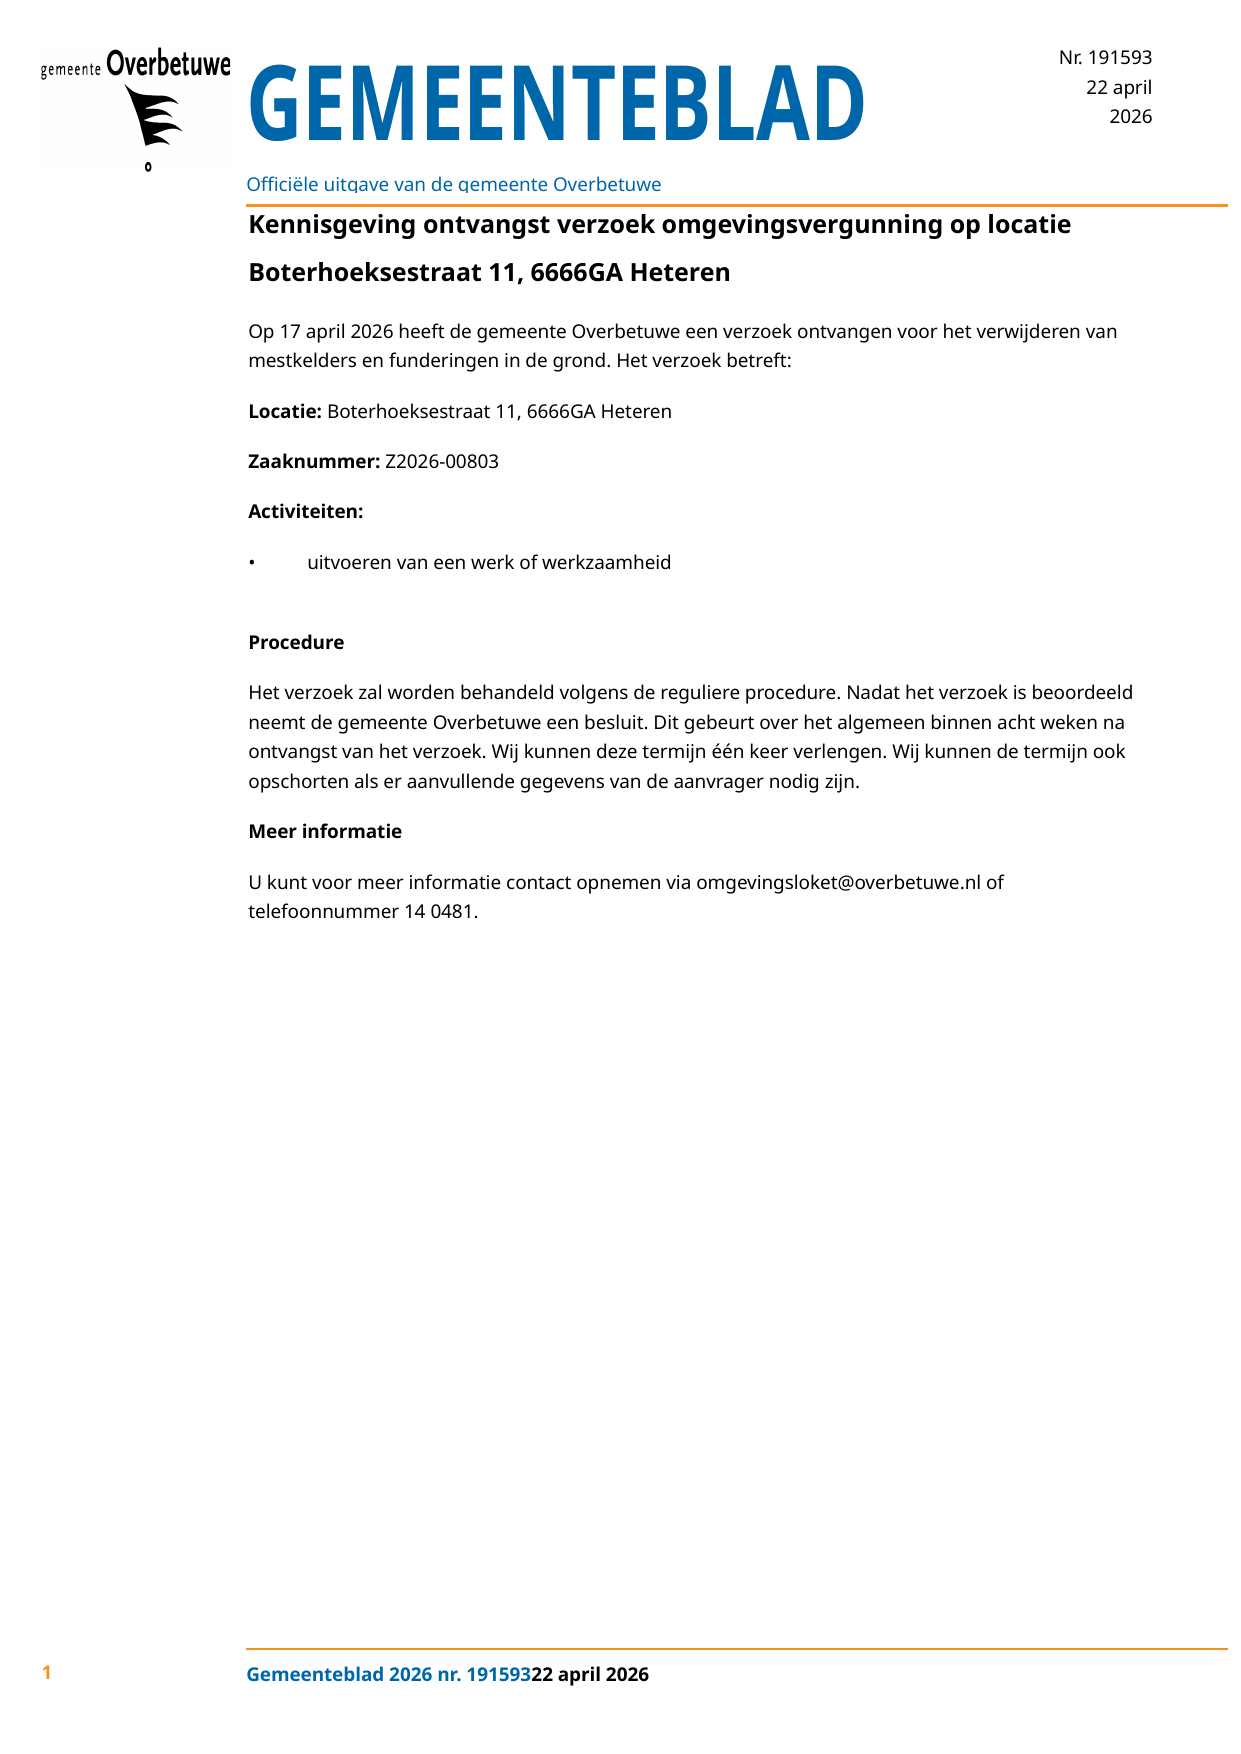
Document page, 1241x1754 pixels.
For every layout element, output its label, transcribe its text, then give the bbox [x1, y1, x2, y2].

text U kunt voor meer informatie contact opnemen via omgevingsloket@overbetuwe.nl of telefoonnummer 14 0481. [248, 869, 1152, 924]
text Zaaknummer: Z2026-00803 [248, 448, 1152, 474]
text Procedure [248, 629, 1152, 655]
text Meer informatie [248, 819, 1152, 844]
list uitvoeren van een werk of werkzaamheid [248, 549, 1152, 575]
text Het verzoek zal worden behandeld volgens de reguliere procedure. Nadat het verzoek is beoordeeld neemt de gemeente Overbetuwe een besluit. Dit gebeurt over het algemeen binnen acht weken na ontvangst van het verzoek. Wij kunnen deze termijn één keer verlengen. Wij kunnen de termijn ook opschorten als er aanvullende gegevens van de aanvrager nodig zijn. [248, 679, 1152, 794]
picture [41, 47, 231, 172]
text Op 17 april 2026 heeft de gemeente Overbetuwe een verzoek ontvangen voor het verwijderen van mestkelders en funderingen in de grond. Het verzoek betreft: [248, 318, 1152, 373]
text Activiteiten: [248, 499, 1152, 524]
text Kennisgeving ontvangst verzoek omgevingsvergunning op locatie Boterhoeksestraat 11, 6666GA Heteren [248, 207, 1152, 288]
text Locatie: Boterhoeksestraat 11, 6666GA Heteren [248, 398, 1152, 424]
